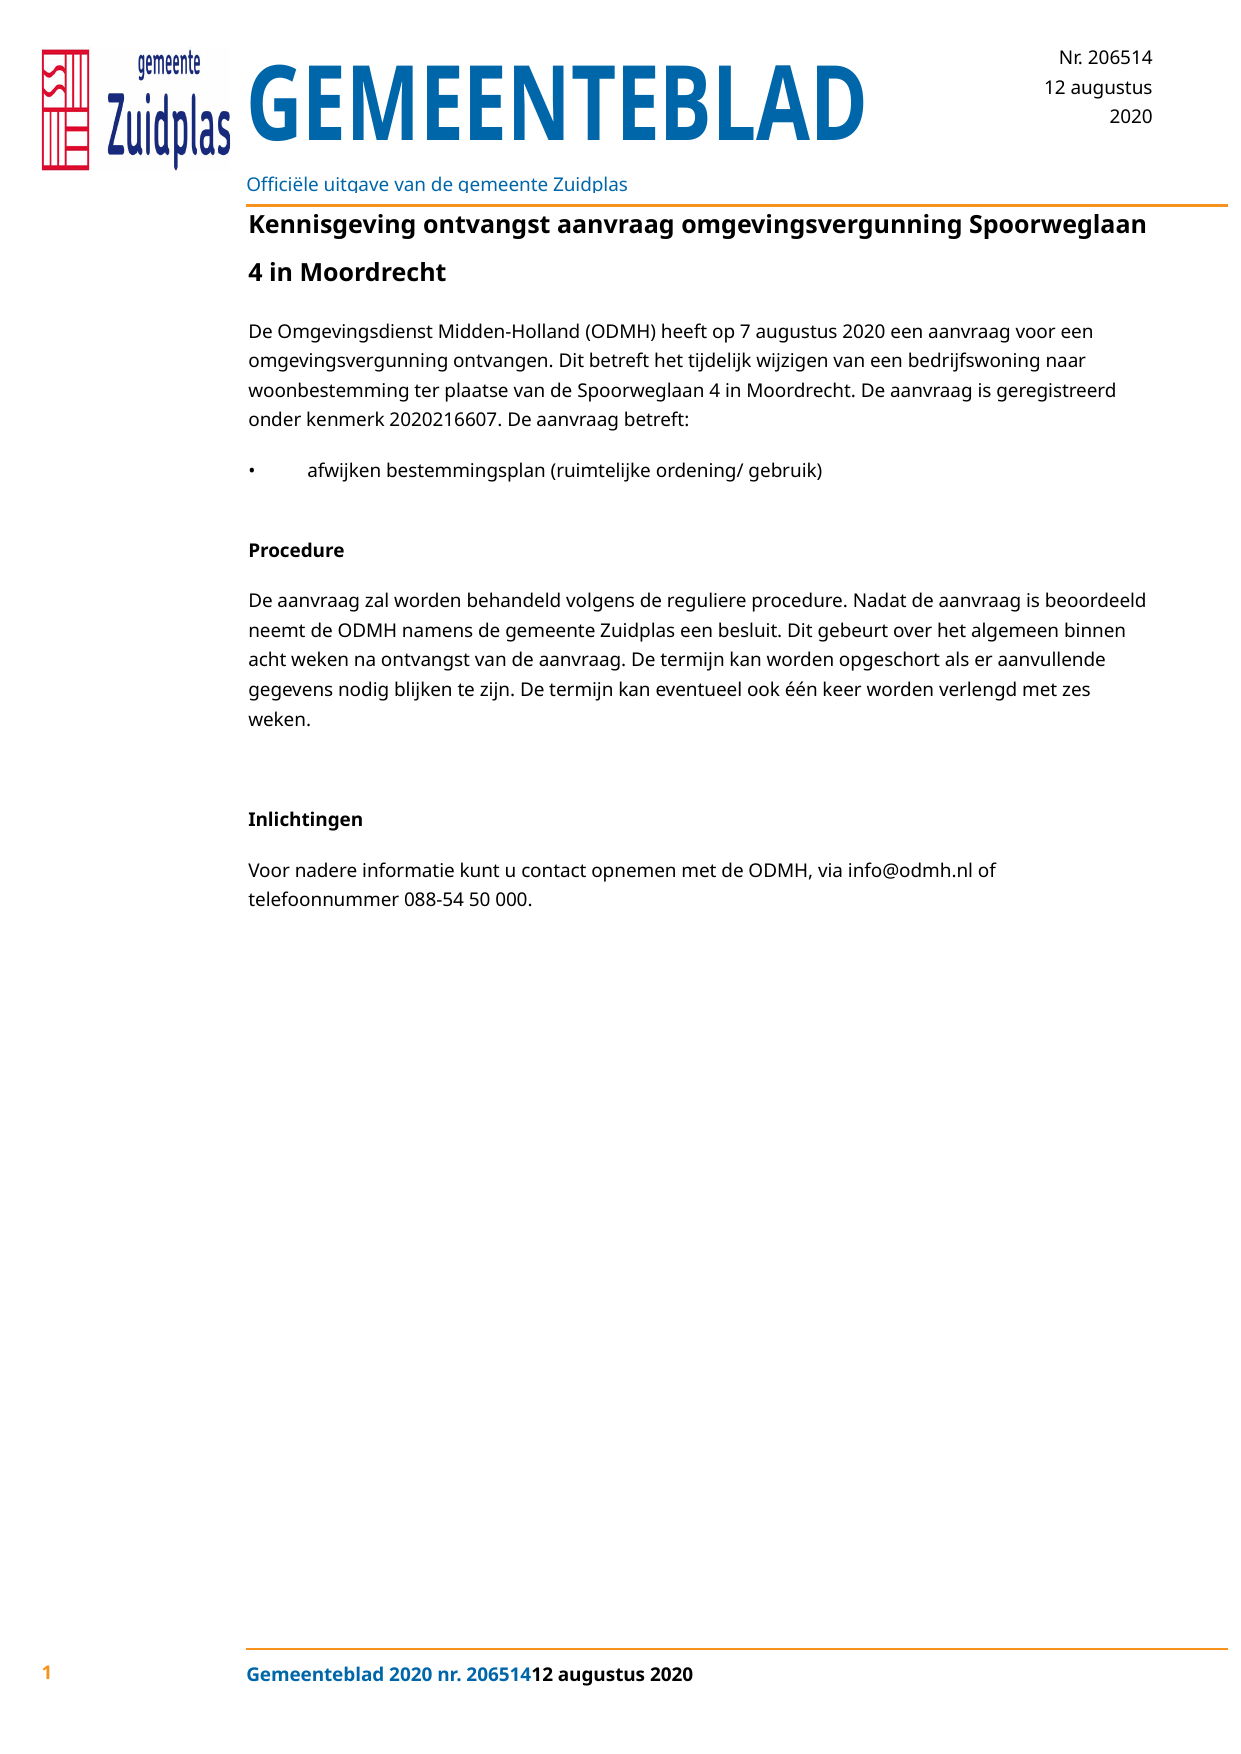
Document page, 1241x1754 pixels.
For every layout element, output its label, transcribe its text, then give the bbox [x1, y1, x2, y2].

text Inlichtingen [248, 807, 1152, 832]
text De Omgevingsdienst Midden-Holland (ODMH) heeft op 7 augustus 2020 een aanvraag voor een omgevingsvergunning ontvangen. Dit betreft het tijdelijk wijzigen van een bedrijfswoning naar woonbestemming ter plaatse van de Spoorweglaan 4 in Moordrecht. De aanvraag is geregistreerd onder kenmerk 2020216607. De aanvraag betreft: [248, 318, 1152, 432]
text Procedure [248, 537, 1152, 563]
text Kennisgeving ontvangst aanvraag omgevingsvergunning Spoorweglaan 4 in Moordrecht [248, 207, 1152, 288]
list afwijken bestemmingsplan (ruimtelijke ordening/ gebruik) [248, 457, 1152, 483]
text De aanvraag zal worden behandeld volgens de reguliere procedure. Nadat de aanvraag is beoordeeld neemt de ODMH namens de gemeente Zuidplas een besluit. Dit gebeurt over het algemeen binnen acht weken na ontvangst van de aanvraag. De termijn kan worden opgeschort als er aanvullende gegevens nodig blijken te zijn. De termijn kan eventueel ook één keer worden verlengd met zes weken. [248, 587, 1152, 732]
text Voor nadere informatie kunt u contact opnemen met de ODMH, via info@odmh.nl of telefoonnummer 088-54 50 000. [248, 857, 1152, 912]
picture [41, 47, 231, 172]
